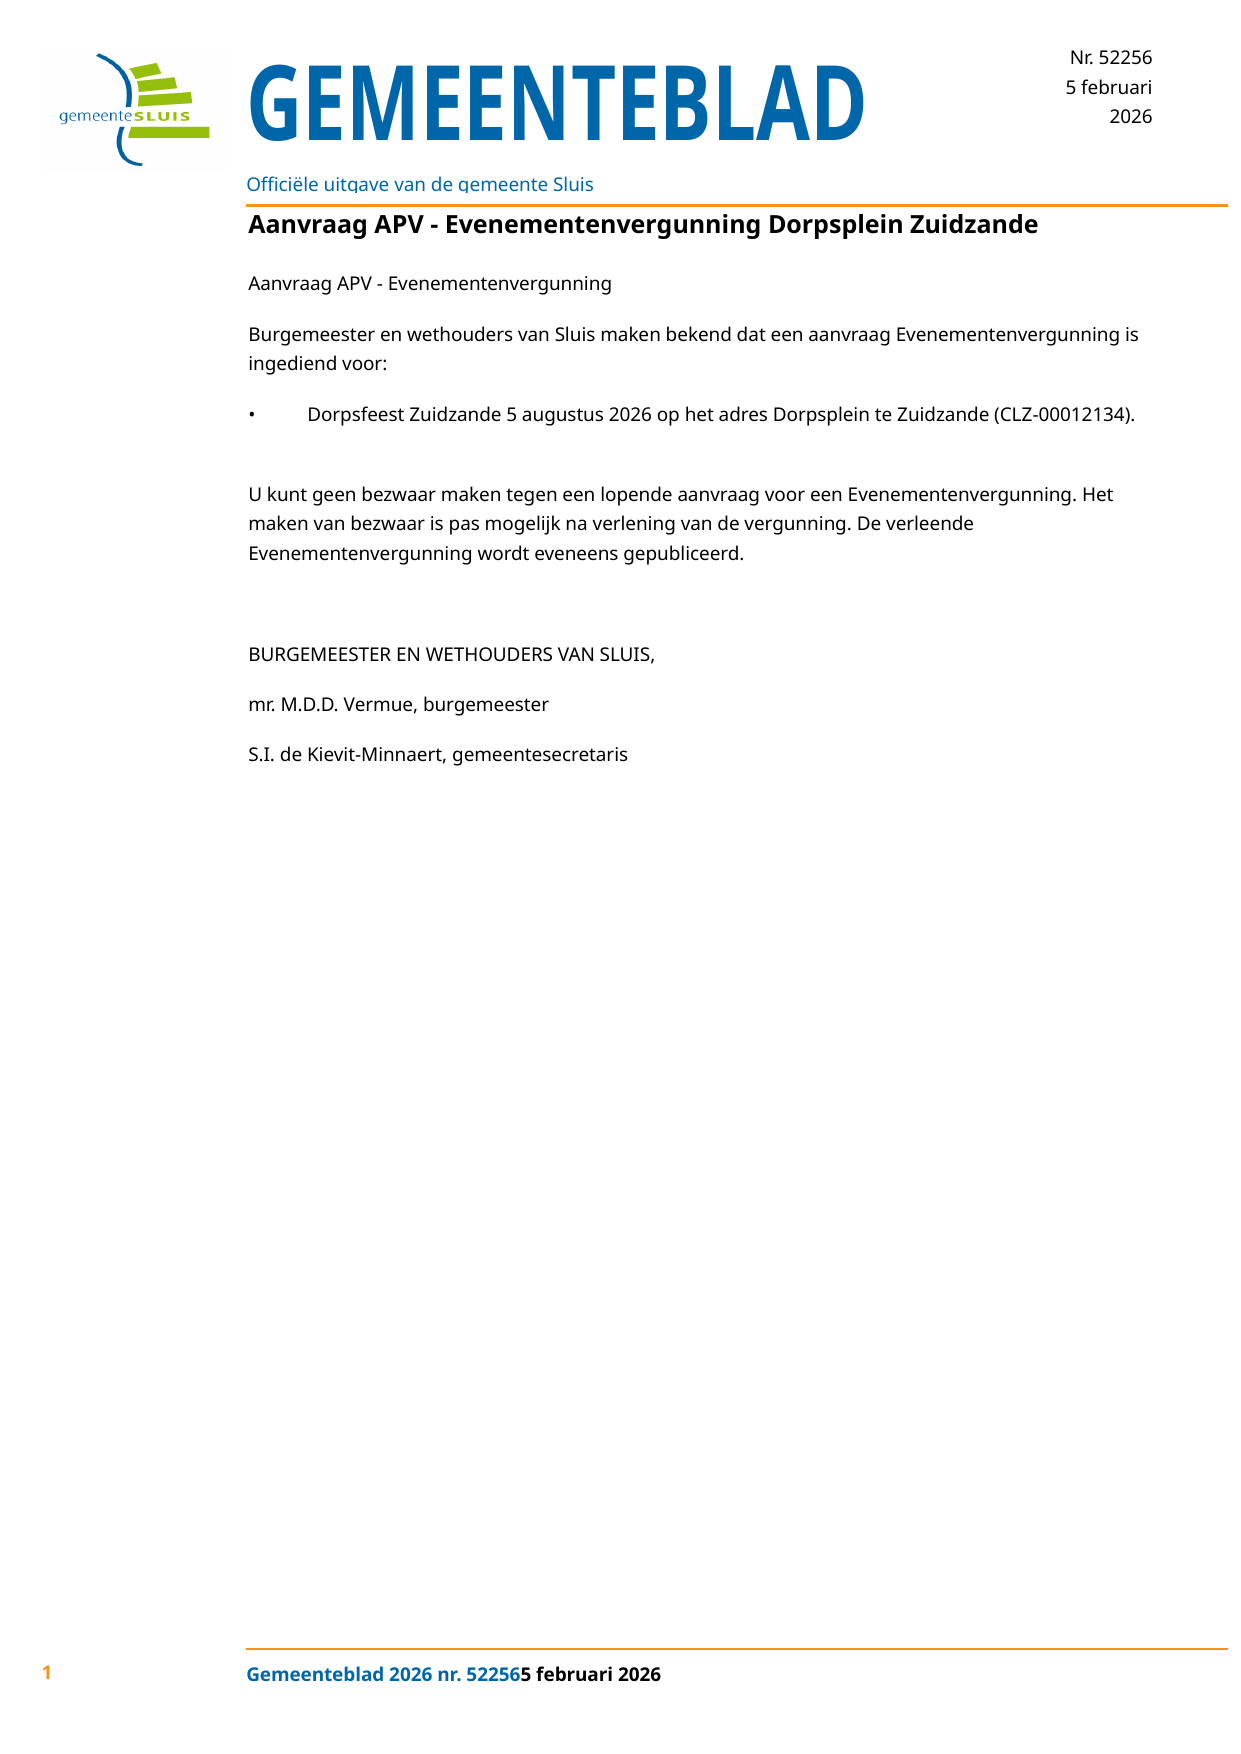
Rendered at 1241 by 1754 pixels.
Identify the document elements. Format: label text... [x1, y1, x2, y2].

list Dorpsfeest Zuidzande 5 augustus 2026 op het adres Dorpsplein te Zuidzande (CLZ-00012134). [248, 401, 1152, 426]
text S.I. de Kievit-Minnaert, gemeentesecretaris [248, 742, 1152, 767]
text BURGEMEESTER EN WETHOUDERS VAN SLUIS, [248, 641, 1152, 666]
text Aanvraag APV - Evenementenvergunning Dorpsplein Zuidzande [248, 207, 1152, 241]
text Aanvraag APV - Evenementenvergunning [248, 270, 1152, 296]
text U kunt geen bezwaar maken tegen een lopende aanvraag voor een Evenementenvergunning. Het maken van bezwaar is pas mogelijk na verlening van de vergunning. De verleende Evenementenvergunning wordt eveneens gepubliceerd. [248, 481, 1152, 566]
text Burgemeester en wethouders van Sluis maken bekend dat een aanvraag Evenementenvergunning is ingediend voor: [248, 321, 1152, 376]
text mr. M.D.D. Vermue, burgemeester [248, 691, 1152, 717]
picture [41, 47, 231, 172]
